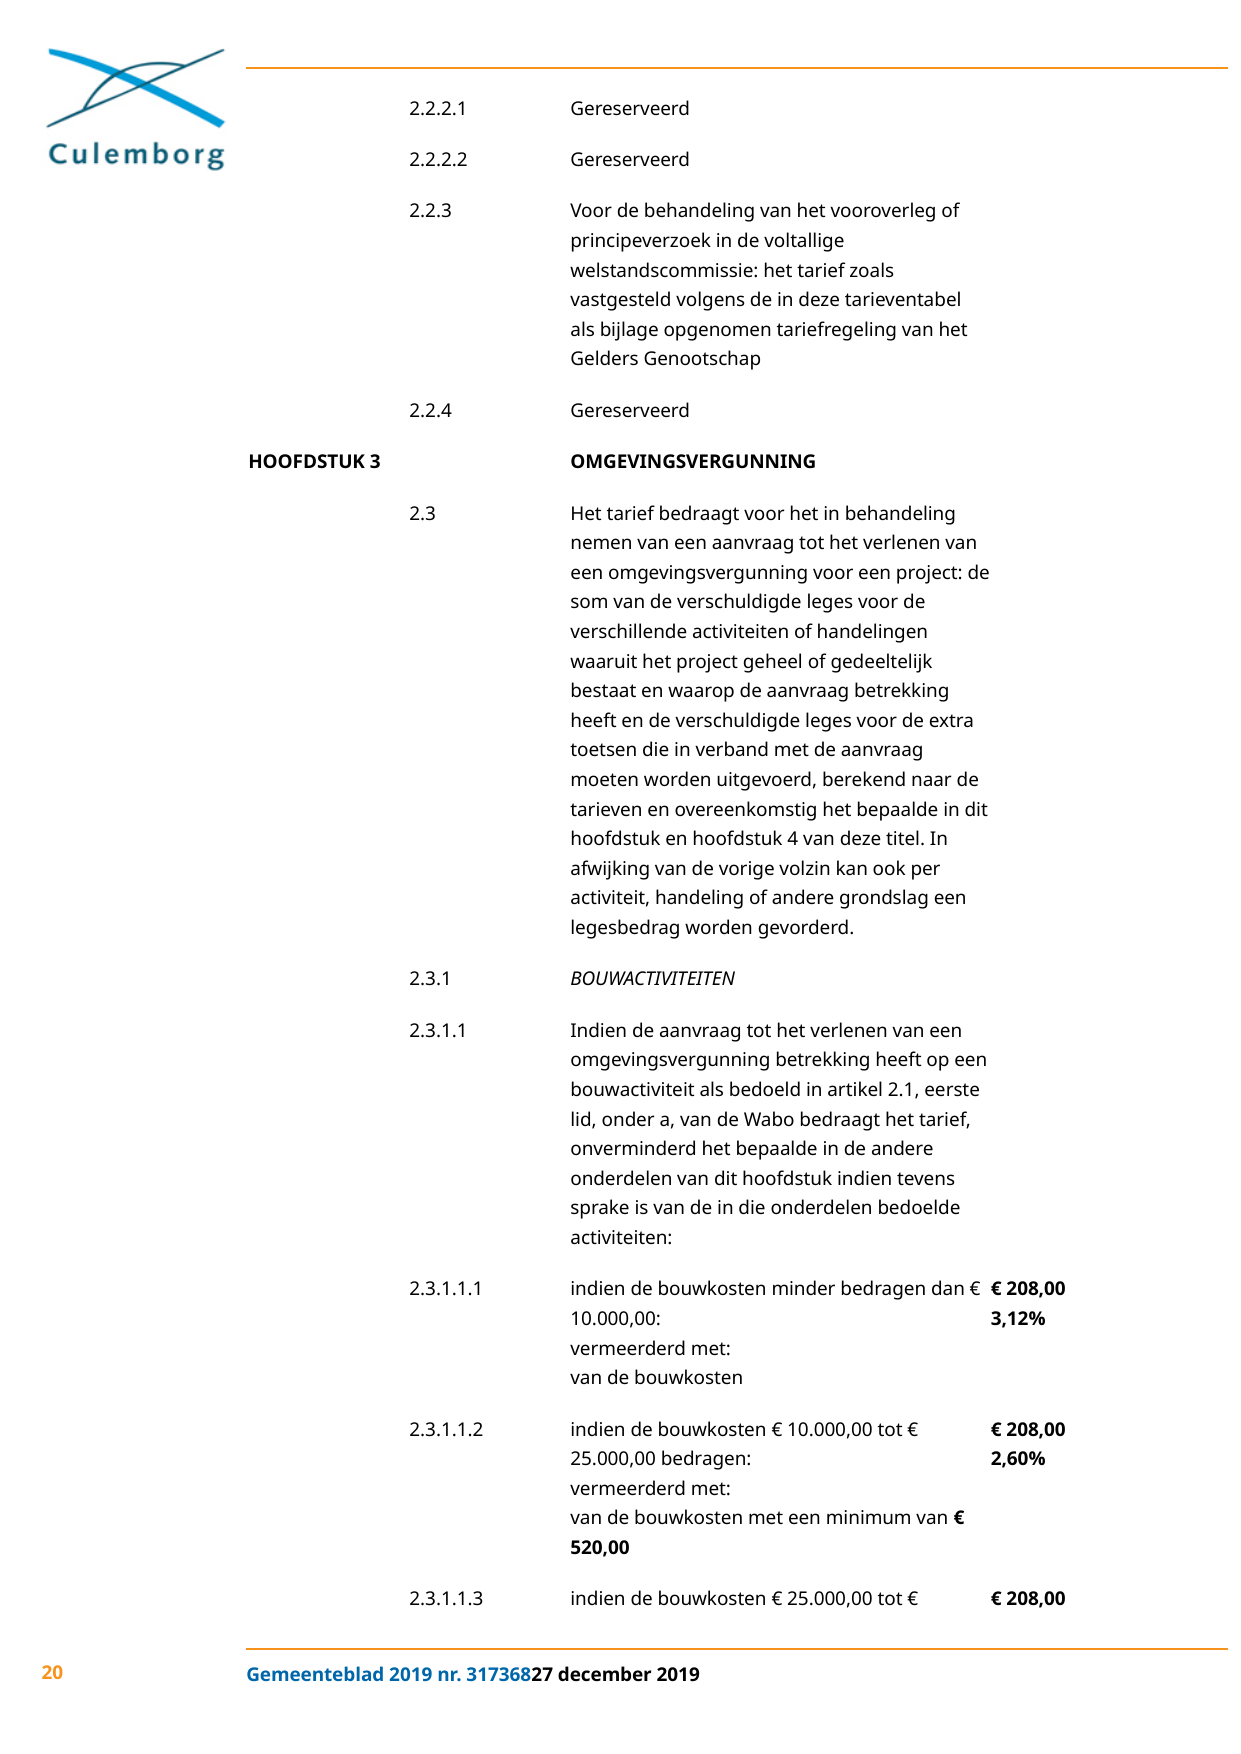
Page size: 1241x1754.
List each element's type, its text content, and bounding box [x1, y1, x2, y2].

table_cell [409, 371, 570, 397]
table_cell [248, 1390, 409, 1416]
table_cell [991, 198, 1152, 371]
table_cell Voor de behandeling van het vooroverleg of principeverzoek in de voltallige welstandscommissie: het tarief zoals vastgesteld volgens de in deze tarieventabel als bijlage opgenomen tariefregeling van het Gelders Genootschap [570, 198, 991, 371]
table_cell [991, 146, 1152, 172]
table_cell 2.3 [409, 500, 570, 940]
table_cell [248, 1586, 409, 1611]
table_cell [248, 95, 409, 121]
table_cell [248, 397, 409, 423]
table_cell [409, 1390, 570, 1416]
table_cell Gereserveerd [570, 146, 991, 172]
table_cell [991, 1017, 1152, 1250]
table_cell [248, 991, 409, 1017]
table_cell [570, 1250, 991, 1276]
table_cell [248, 1416, 409, 1560]
table_cell € 208,00 3,12% [991, 1276, 1152, 1390]
table_cell [991, 966, 1152, 991]
table_cell [248, 371, 409, 397]
table_cell [991, 991, 1152, 1017]
table_cell [248, 940, 409, 966]
table_cell 2.2.2.1 [409, 95, 570, 121]
table_cell Indien de aanvraag tot het verlenen van een omgevingsvergunning betrekking heeft op een bouwactiviteit als bedoeld in artikel 2.1, eerste lid, onder a, van de Wabo bedraagt het tarief, onverminderd het bepaalde in de andere onderdelen van dit hoofdstuk indien tevens sprake is van de in die onderdelen bedoelde activiteiten: [570, 1017, 991, 1250]
table_cell [248, 1276, 409, 1390]
table_cell [409, 449, 570, 474]
table_cell [991, 940, 1152, 966]
table_cell indien de bouwkosten € 10.000,00 tot € 25.000,00 bedragen: vermeerderd met: van de bouwkosten met een minimum van € 520,00 [570, 1416, 991, 1560]
table_cell [248, 1560, 409, 1586]
table_cell 2.3.1.1.3 [409, 1586, 570, 1611]
table_cell [409, 1560, 570, 1586]
table_cell [248, 1017, 409, 1250]
table_cell Het tarief bedraagt voor het in behandeling nemen van een aanvraag tot het verlenen van een omgevingsvergunning voor een project: de som van de verschuldigde leges voor de verschillende activiteiten of handelingen waaruit het project geheel of gedeeltelijk bestaat en waarop de aanvraag betrekking heeft en de verschuldigde leges voor de extra toetsen die in verband met de aanvraag moeten worden uitgevoerd, berekend naar de tarieven en overeenkomstig het bepaalde in dit hoofdstuk en hoofdstuk 4 van deze titel. In afwijking van de vorige volzin kan ook per activiteit, handeling of andere grondslag een legesbedrag worden gevorderd. [570, 500, 991, 940]
table_cell [991, 371, 1152, 397]
table_cell [248, 198, 409, 371]
table_cell [991, 474, 1152, 500]
table_cell 2.3.1.1.1 [409, 1276, 570, 1390]
table_cell indien de bouwkosten minder bedragen dan € 10.000,00: vermeerderd met: van de bouwkosten [570, 1276, 991, 1390]
table_cell € 208,00 2,60% [991, 1416, 1152, 1560]
table_cell [991, 397, 1152, 423]
table_cell [570, 991, 991, 1017]
table_cell [570, 1560, 991, 1586]
table_cell [248, 121, 409, 146]
table_cell [248, 966, 409, 991]
table_cell OMGEVINGSVERGUNNING [570, 449, 991, 474]
table_cell 2.2.4 [409, 397, 570, 423]
table_cell 2.2.3 [409, 198, 570, 371]
table_cell [991, 1250, 1152, 1276]
table_cell Gereserveerd [570, 397, 991, 423]
table_cell [409, 423, 570, 448]
table_cell [248, 500, 409, 940]
table_cell Gereserveerd [570, 95, 991, 121]
table_cell [248, 1250, 409, 1276]
table_cell 2.2.2.2 [409, 146, 570, 172]
table_cell 2.3.1.1.2 [409, 1416, 570, 1560]
table_cell [570, 474, 991, 500]
table_cell [409, 1250, 570, 1276]
table_cell 2.3.1 [409, 966, 570, 991]
table_cell [991, 121, 1152, 146]
table_cell [570, 1390, 991, 1416]
table_cell [570, 371, 991, 397]
table_cell [991, 449, 1152, 474]
table_cell [991, 1390, 1152, 1416]
table_cell [248, 146, 409, 172]
table_cell [991, 423, 1152, 448]
table_cell [570, 121, 991, 146]
table_cell [991, 1560, 1152, 1586]
table_cell [248, 423, 409, 448]
table_cell HOOFDSTUK 3 [248, 449, 409, 474]
table_cell BOUWACTIVITEITEN [570, 966, 991, 991]
picture [41, 47, 231, 172]
table_cell € 208,00 [991, 1586, 1152, 1611]
table_cell [409, 474, 570, 500]
table_cell indien de bouwkosten € 25.000,00 tot € [570, 1586, 991, 1611]
table_cell 2.3.1.1 [409, 1017, 570, 1250]
table_cell [991, 95, 1152, 121]
table_cell [409, 991, 570, 1017]
table_cell [991, 500, 1152, 940]
table_cell [409, 121, 570, 146]
table_cell [570, 423, 991, 448]
table_cell [409, 172, 570, 198]
table_cell [991, 172, 1152, 198]
table_cell [248, 172, 409, 198]
table_cell [570, 172, 991, 198]
table_cell [570, 940, 991, 966]
table_cell [248, 474, 409, 500]
table_cell [409, 940, 570, 966]
